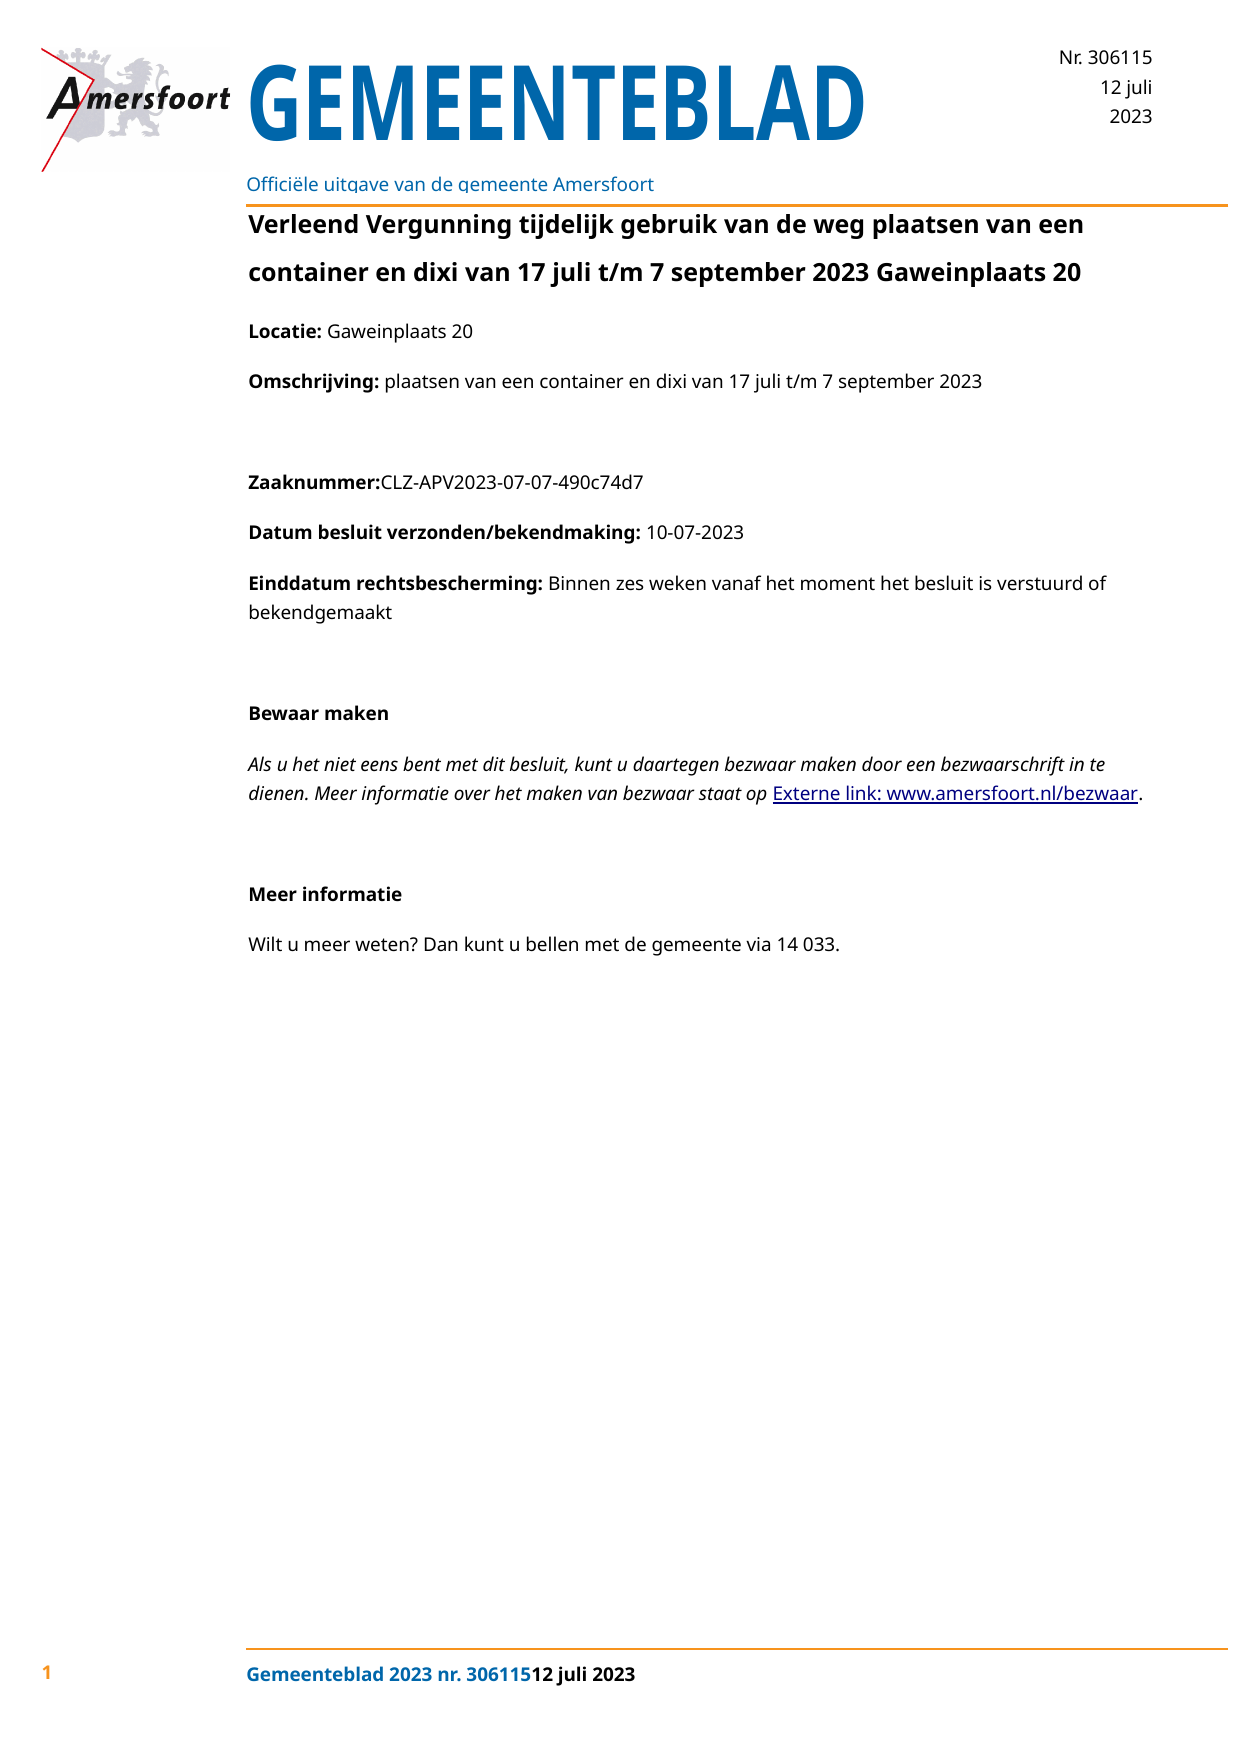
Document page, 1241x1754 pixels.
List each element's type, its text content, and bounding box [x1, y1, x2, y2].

text Datum besluit verzonden/bekendmaking: 10-07-2023 [248, 519, 1152, 545]
text Locatie: Gaweinplaats 20 [248, 318, 1152, 344]
text Einddatum rechtsbescherming: Binnen zes weken vanaf het moment het besluit is verstuurd of bekendgemaakt [248, 570, 1152, 625]
text Meer informatie [248, 881, 1152, 907]
text Zaaknummer:CLZ-APV2023-07-07-490c74d7 [248, 469, 1152, 495]
picture [41, 47, 231, 172]
text Als u het niet eens bent met dit besluit, kunt u daartegen bezwaar maken door een bezwaarschrift in te dienen. Meer informatie over het maken van bezwaar staat op Externe link: www.amersfoort.nl/bezwaar. [248, 751, 1152, 806]
text Wilt u meer weten? Dan kunt u bellen met de gemeente via 14 033. [248, 932, 1152, 957]
text Omschrijving: plaatsen van een container en dixi van 17 juli t/m 7 september 2023 [248, 368, 1152, 394]
text Verleend Vergunning tijdelijk gebruik van de weg plaatsen van een container en dixi van 17 juli t/m 7 september 2023 Gaweinplaats 20 [248, 207, 1152, 288]
text Bewaar maken [248, 700, 1152, 726]
